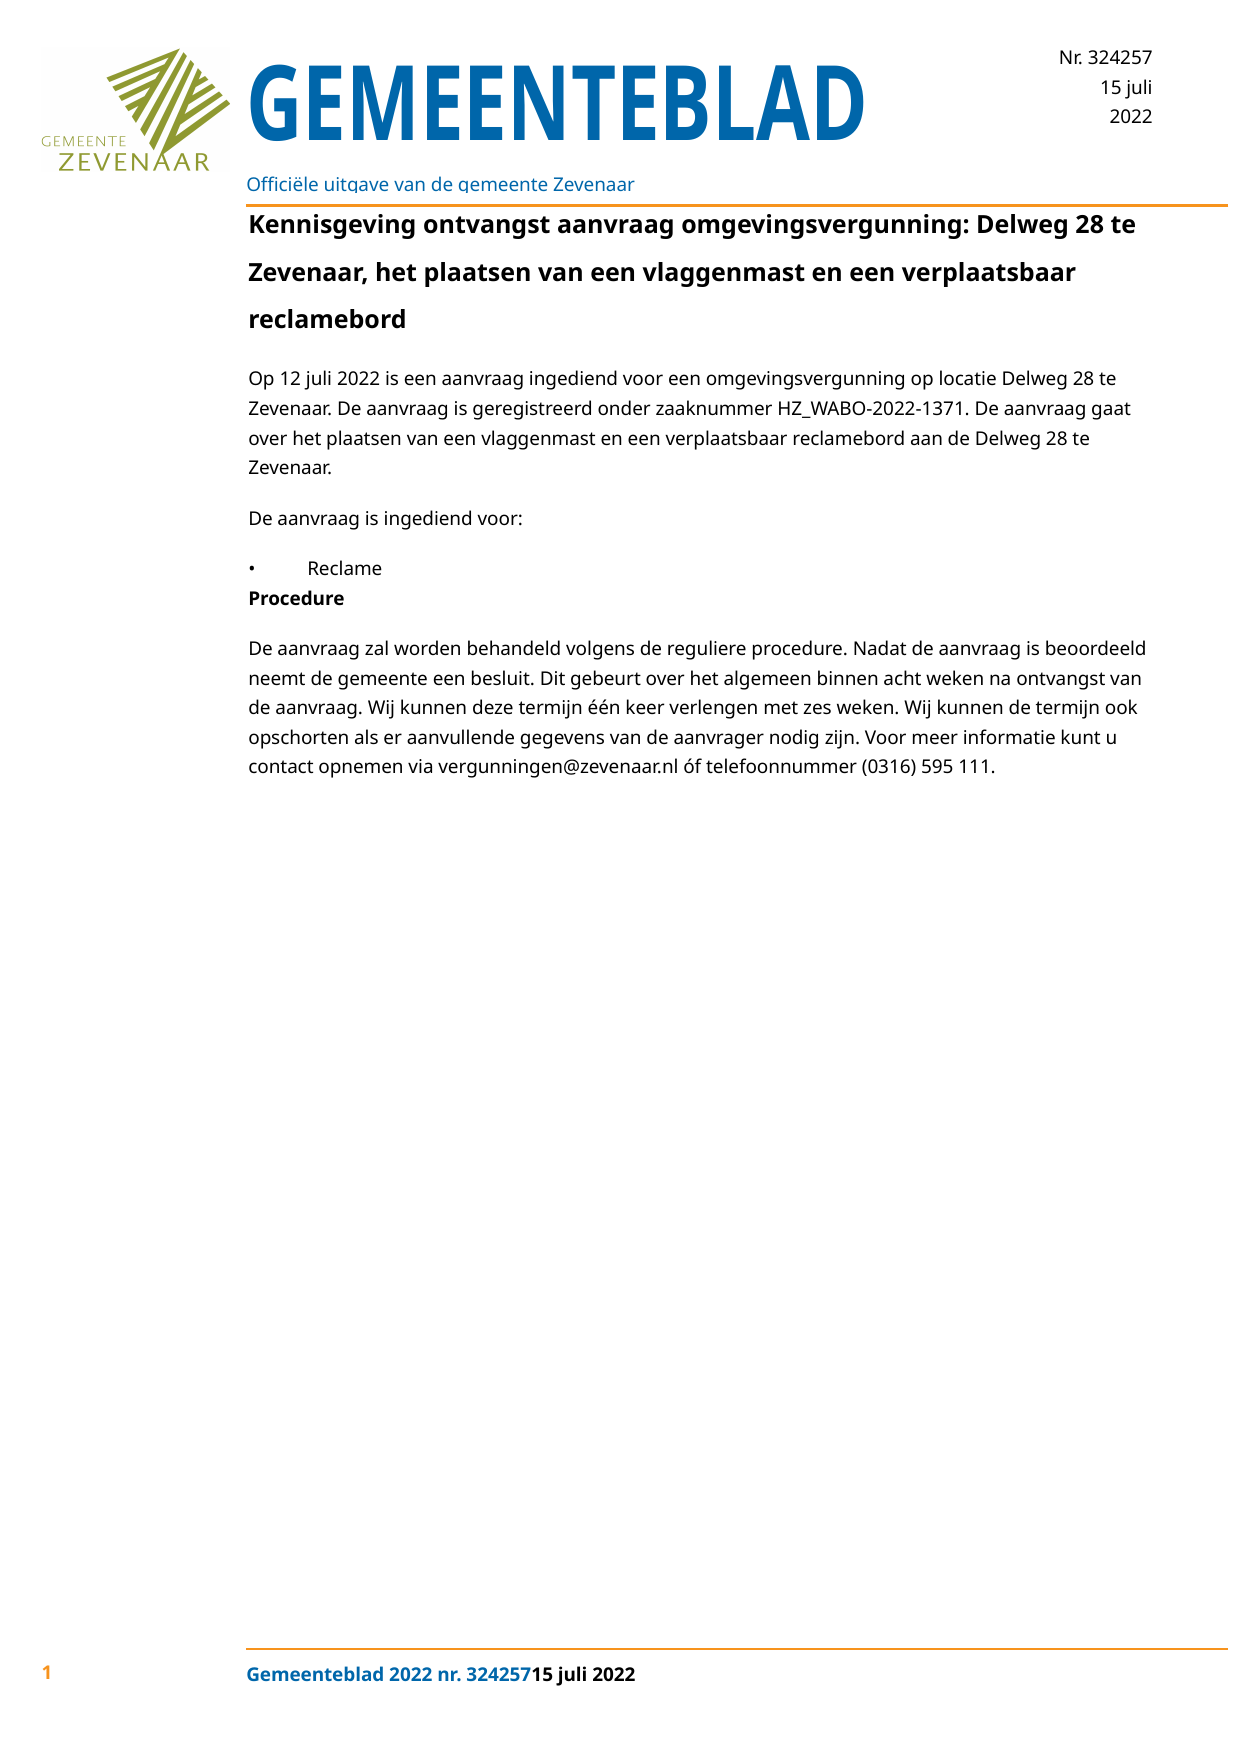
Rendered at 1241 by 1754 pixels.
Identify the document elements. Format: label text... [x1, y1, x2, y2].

text De aanvraag zal worden behandeld volgens de reguliere procedure. Nadat de aanvraag is beoordeeld neemt de gemeente een besluit. Dit gebeurt over het algemeen binnen acht weken na ontvangst van de aanvraag. Wij kunnen deze termijn één keer verlengen met zes weken. Wij kunnen de termijn ook opschorten als er aanvullende gegevens van de aanvrager nodig zijn. Voor meer informatie kunt u contact opnemen via vergunningen@zevenaar.nl óf telefoonnummer (0316) 595 111. [248, 635, 1152, 779]
text De aanvraag is ingediend voor: [248, 505, 1152, 530]
text Kennisgeving ontvangst aanvraag omgevingsvergunning: Delweg 28 te Zevenaar, het plaatsen van een vlaggenmast en een verplaatsbaar reclamebord [248, 207, 1152, 336]
text Op 12 juli 2022 is een aanvraag ingediend voor een omgevingsvergunning op locatie Delweg 28 te Zevenaar. De aanvraag is geregistreerd onder zaaknummer HZ_WABO-2022-1371. De aanvraag gaat over het plaatsen van een vlaggenmast en een verplaatsbaar reclamebord aan de Delweg 28 te Zevenaar. [248, 366, 1152, 480]
text Procedure [248, 585, 1152, 610]
picture [41, 47, 231, 172]
list Reclame [248, 555, 1152, 581]
